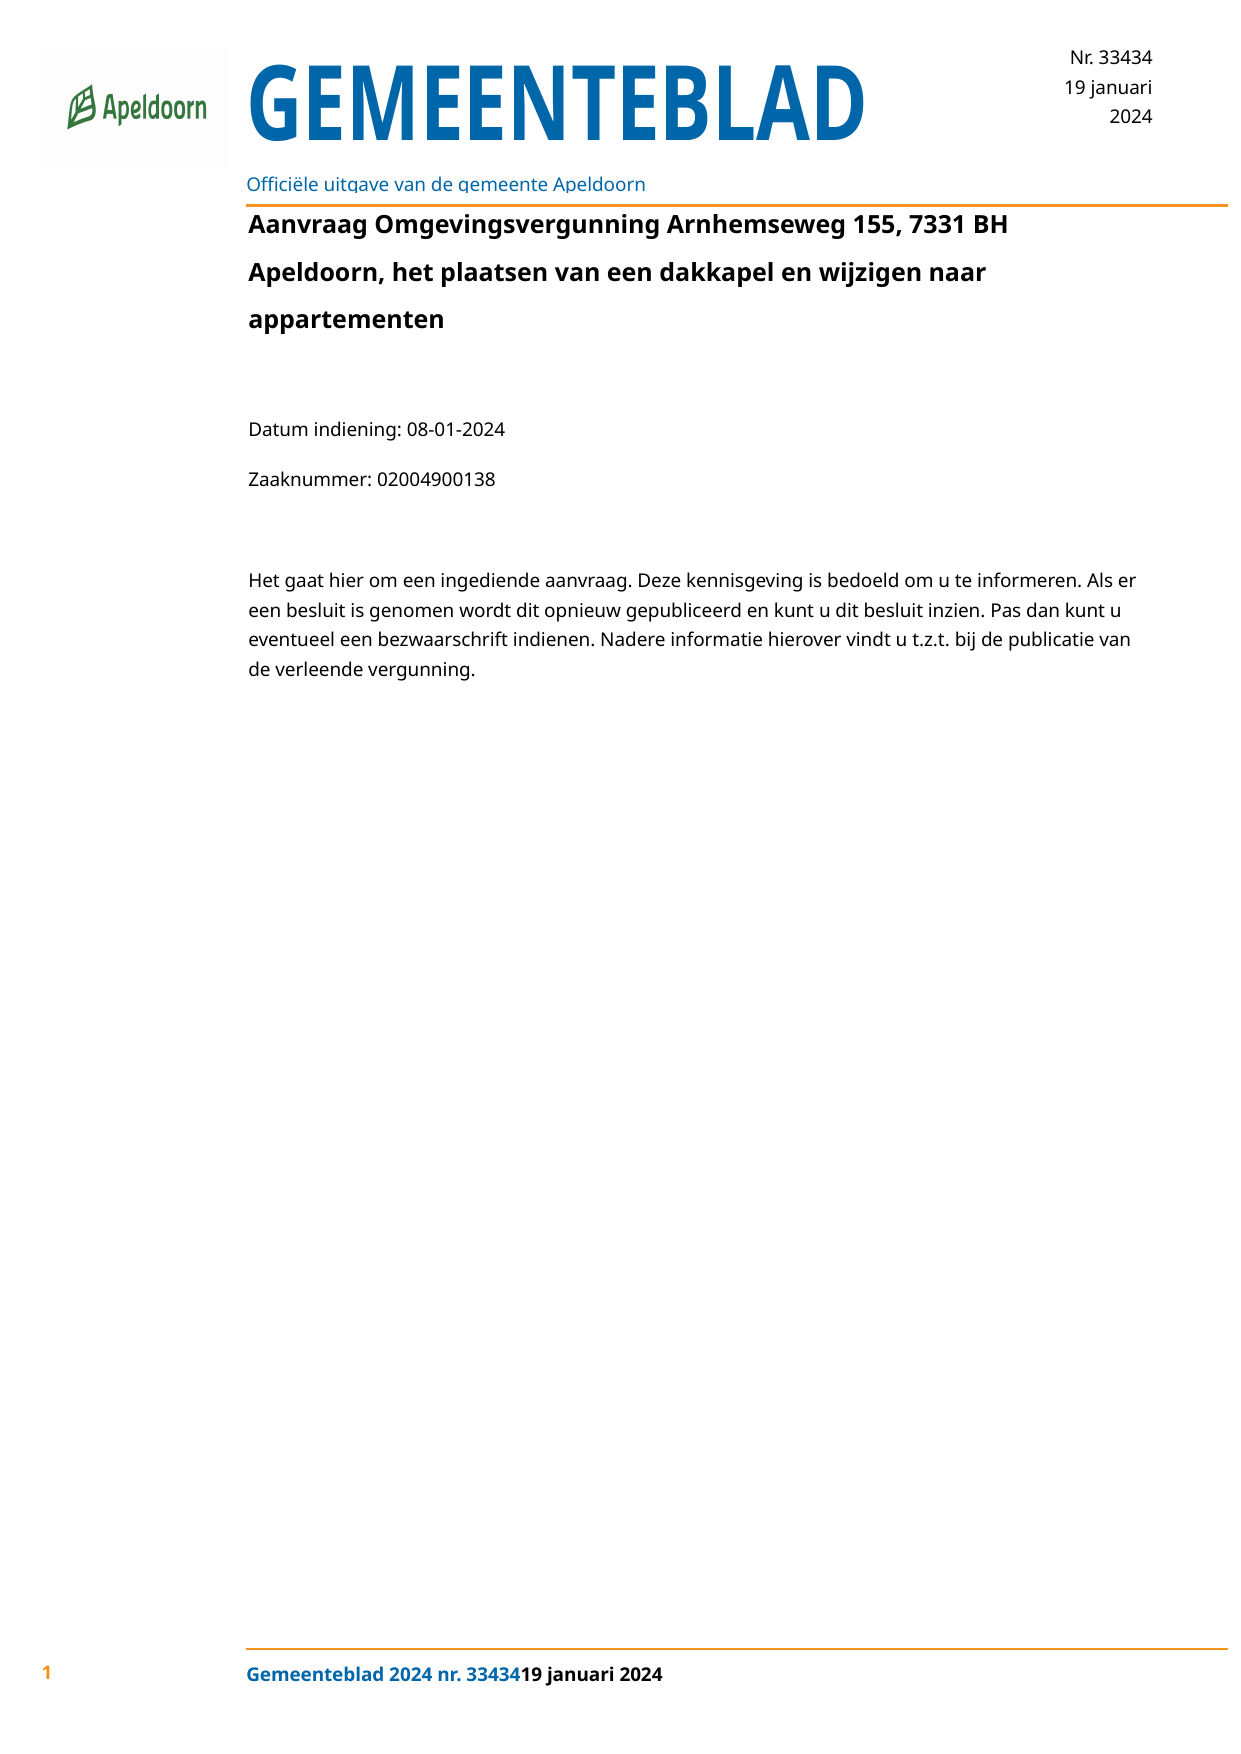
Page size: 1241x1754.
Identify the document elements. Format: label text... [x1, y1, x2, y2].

text Aanvraag Omgevingsvergunning Arnhemseweg 155, 7331 BH Apeldoorn, het plaatsen van een dakkapel en wijzigen naar appartementen [248, 207, 1152, 336]
text Datum indiening: 08-01-2024 [248, 416, 1152, 442]
picture [41, 47, 231, 172]
text Het gaat hier om een ingediende aanvraag. Deze kennisgeving is bedoeld om u te informeren. Als er een besluit is genomen wordt dit opnieuw gepubliceerd en kunt u dit besluit inzien. Pas dan kunt u eventueel een bezwaarschrift indienen. Nadere informatie hierover vindt u t.z.t. bij de publicatie van de verleende vergunning. [248, 567, 1152, 682]
text Zaaknummer: 02004900138 [248, 466, 1152, 492]
